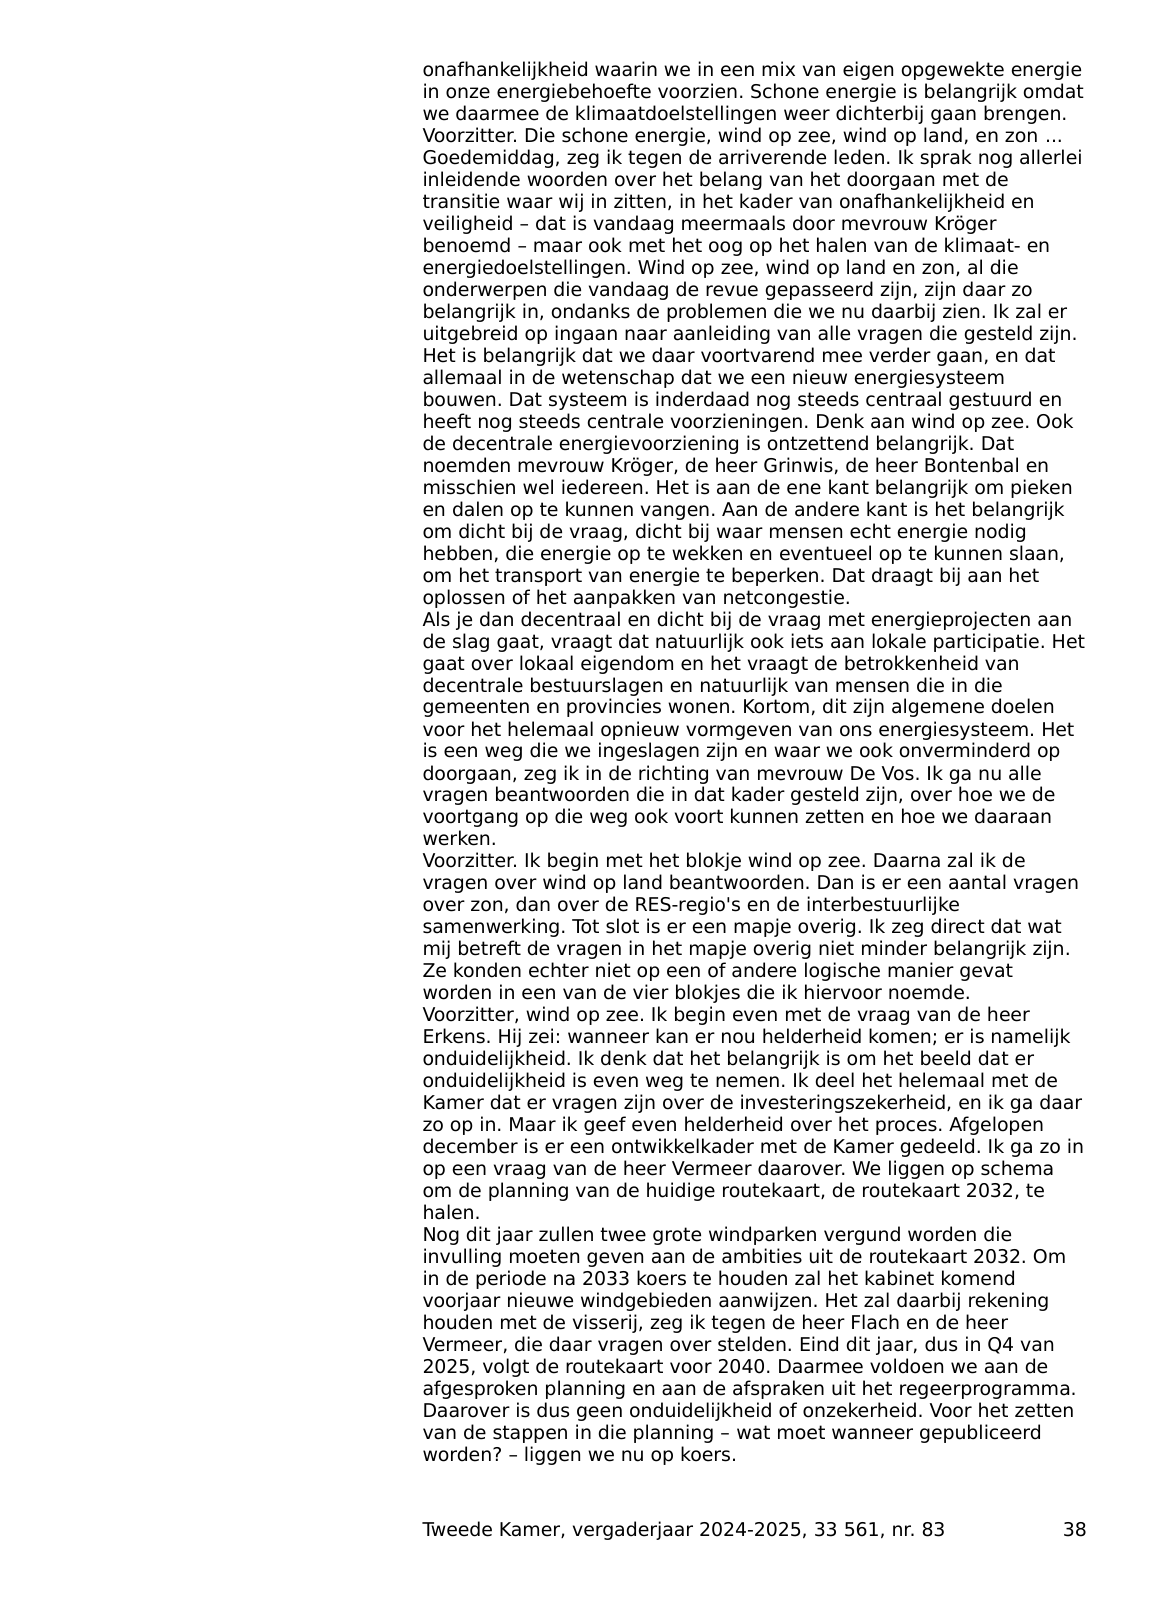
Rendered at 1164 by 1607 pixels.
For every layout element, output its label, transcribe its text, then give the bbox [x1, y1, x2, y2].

text Het is belangrijk dat we daar voortvarend mee verder gaan, en dat allemaal in de wetenschap dat we een nieuw energiesysteem bouwen. Dat systeem is inderdaad nog steeds centraal gestuurd en heeft nog steeds centrale voorzieningen. Denk aan wind op zee. Ook de decentrale energievoorziening is ontzettend belangrijk. Dat noemden mevrouw Kröger, de heer Grinwis, de heer Bontenbal en misschien wel iedereen. Het is aan de ene kant belangrijk om pieken en dalen op te kunnen vangen. Aan de andere kant is het belangrijk om dicht bij de vraag, dicht bij waar mensen echt energie nodig hebben, die energie op te wekken en eventueel op te kunnen slaan, om het transport van energie te beperken. Dat draagt bij aan het oplossen of het aanpakken van netcongestie. [422, 345, 1087, 608]
text Nog dit jaar zullen twee grote windparken vergund worden die invulling moeten geven aan de ambities uit de routekaart 2032. Om in de periode na 2033 koers te houden zal het kabinet komend voorjaar nieuwe windgebieden aanwijzen. Het zal daarbij rekening houden met de visserij, zeg ik tegen de heer Flach en de heer Vermeer, die daar vragen over stelden. Eind dit jaar, dus in Q4 van 2025, volgt de routekaart voor 2040. Daarmee voldoen we aan de afgesproken planning en aan de afspraken uit het regeerprogramma. Daarover is dus geen onduidelijkheid of onzekerheid. Voor het zetten van de stappen in die planning – wat moet wanneer gepubliceerd worden? – liggen we nu op koers. [422, 1224, 1087, 1466]
text onafhankelijkheid waarin we in een mix van eigen opgewekte energie in onze energiebehoefte voorzien. Schone energie is belangrijk omdat we daarmee de klimaatdoelstellingen weer dichterbij gaan brengen. [422, 59, 1087, 125]
text Voorzitter. Ik begin met het blokje wind op zee. Daarna zal ik de vragen over wind op land beantwoorden. Dan is er een aantal vragen over zon, dan over de RES-regio's en de interbestuurlijke samenwerking. Tot slot is er een mapje overig. Ik zeg direct dat wat mij betreft de vragen in het mapje overig niet minder belangrijk zijn. Ze konden echter niet op een of andere logische manier gevat worden in een van de vier blokjes die ik hiervoor noemde. [422, 850, 1087, 1004]
text Als je dan decentraal en dicht bij de vraag met energieprojecten aan de slag gaat, vraagt dat natuurlijk ook iets aan lokale participatie. Het gaat over lokaal eigendom en het vraagt de betrokkenheid van decentrale bestuurslagen en natuurlijk van mensen die in die gemeenten en provincies wonen. Kortom, dit zijn algemene doelen voor het helemaal opnieuw vormgeven van ons energiesysteem. Het is een weg die we ingeslagen zijn en waar we ook onverminderd op doorgaan, zeg ik in de richting van mevrouw De Vos. Ik ga nu alle vragen beantwoorden die in dat kader gesteld zijn, over hoe we de voortgang op die weg ook voort kunnen zetten en hoe we daaraan werken. [422, 608, 1087, 850]
text Voorzitter. Die schone energie, wind op zee, wind op land, en zon ... Goedemiddag, zeg ik tegen de arriverende leden. Ik sprak nog allerlei inleidende woorden over het belang van het doorgaan met de transitie waar wij in zitten, in het kader van onafhankelijkheid en veiligheid – dat is vandaag meermaals door mevrouw Kröger benoemd – maar ook met het oog op het halen van de klimaat- en energiedoelstellingen. Wind op zee, wind op land en zon, al die onderwerpen die vandaag de revue gepasseerd zijn, zijn daar zo belangrijk in, ondanks de problemen die we nu daarbij zien. Ik zal er uitgebreid op ingaan naar aanleiding van alle vragen die gesteld zijn. [422, 125, 1087, 345]
text Voorzitter, wind op zee. Ik begin even met de vraag van de heer Erkens. Hij zei: wanneer kan er nou helderheid komen; er is namelijk onduidelijkheid. Ik denk dat het belangrijk is om het beeld dat er onduidelijkheid is even weg te nemen. Ik deel het helemaal met de Kamer dat er vragen zijn over de investeringszekerheid, en ik ga daar zo op in. Maar ik geef even helderheid over het proces. Afgelopen december is er een ontwikkelkader met de Kamer gedeeld. Ik ga zo in op een vraag van de heer Vermeer daarover. We liggen op schema om de planning van de huidige routekaart, de routekaart 2032, te halen. [422, 1004, 1087, 1224]
